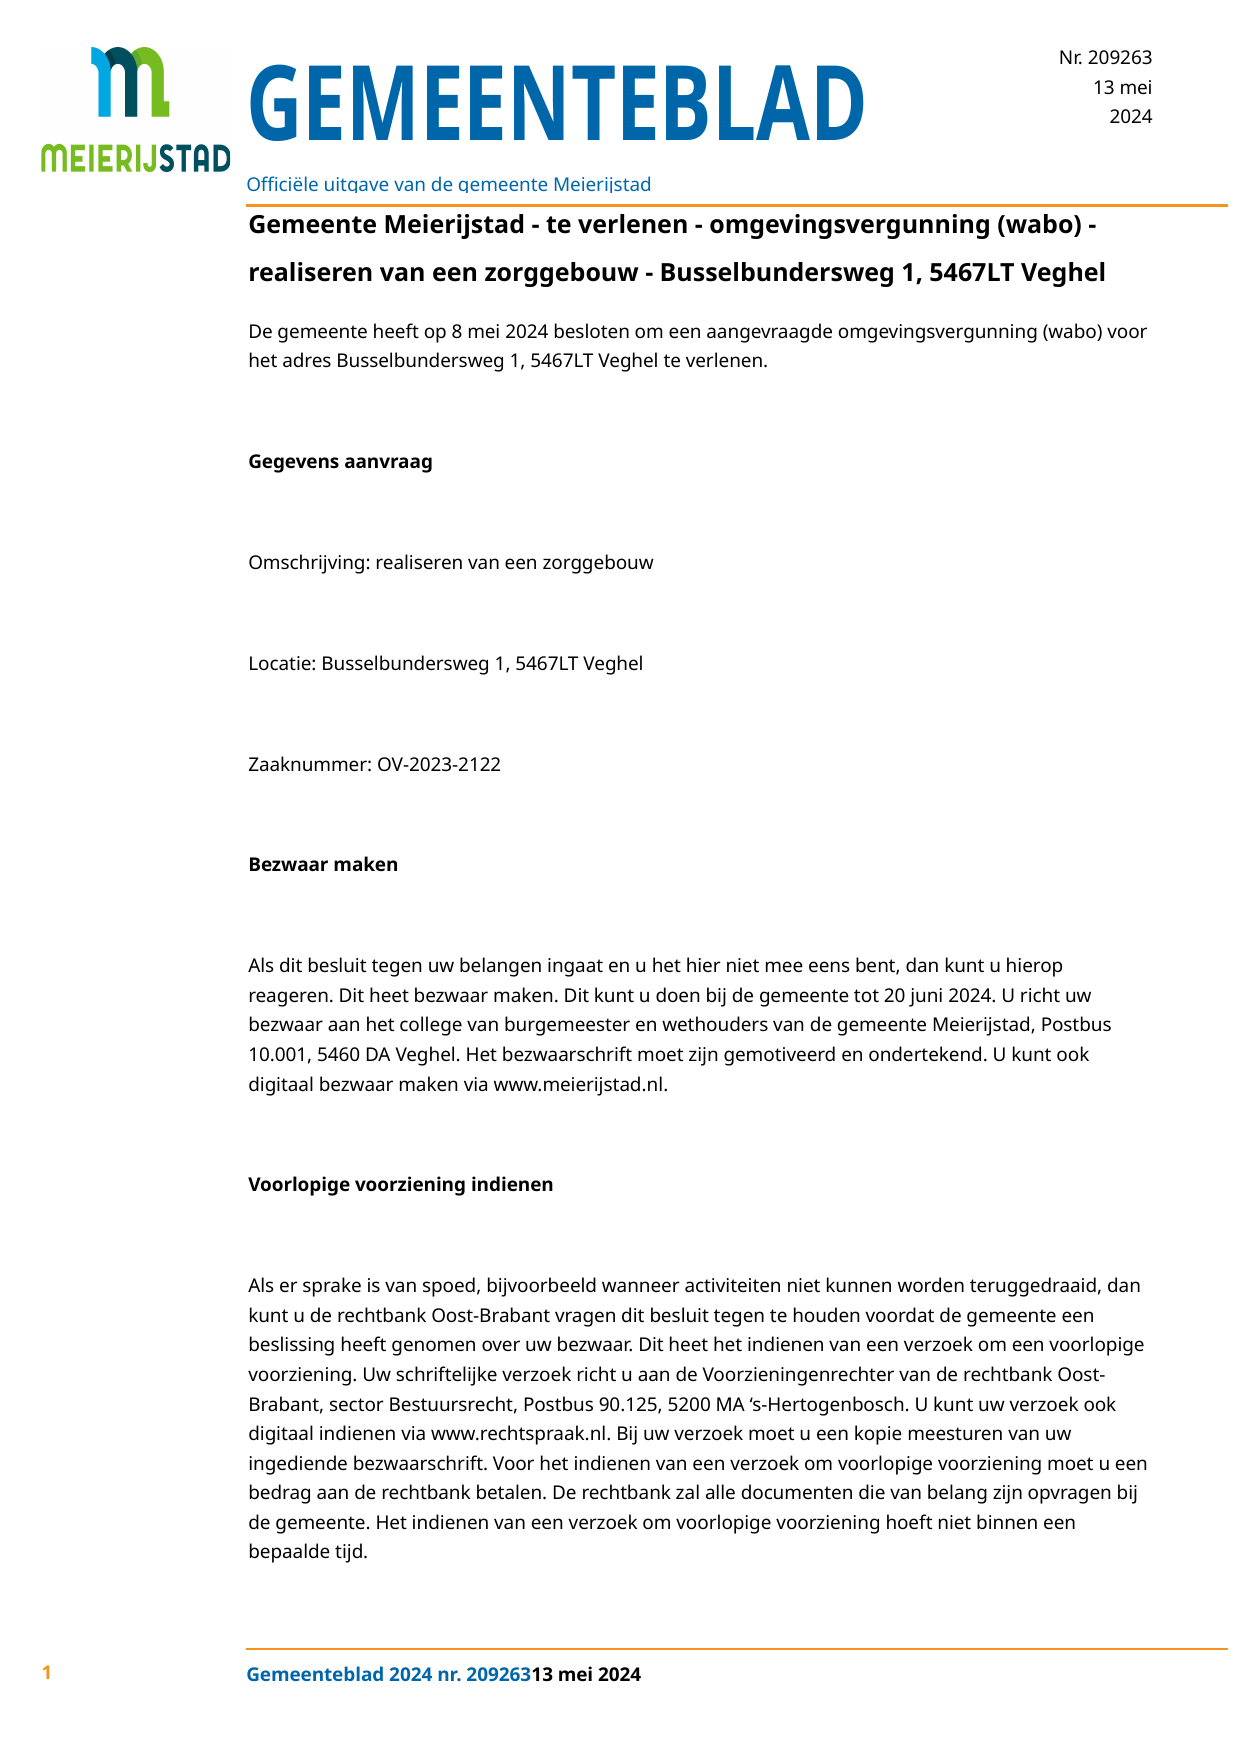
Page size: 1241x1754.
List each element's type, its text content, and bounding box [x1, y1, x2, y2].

text Voorlopige voorziening indienen [248, 1172, 1152, 1197]
text De gemeente heeft op 8 mei 2024 besloten om een aangevraagde omgevingsvergunning (wabo) voor het adres Busselbundersweg 1, 5467LT Veghel te verlenen. [248, 318, 1152, 373]
text Als er sprake is van spoed, bijvoorbeeld wanneer activiteiten niet kunnen worden teruggedraaid, dan kunt u de rechtbank Oost-Brabant vragen dit besluit tegen te houden voordat de gemeente een beslissing heeft genomen over uw bezwaar. Dit heet het indienen van een verzoek om een voorlopige voorziening. Uw schriftelijke verzoek richt u aan de Voorzieningenrechter van de rechtbank Oost-Brabant, sector Bestuursrecht, Postbus 90.125, 5200 MA ‘s-Hertogenbosch. U kunt uw verzoek ook digitaal indienen via www.rechtspraak.nl. Bij uw verzoek moet u een kopie meesturen van uw ingediende bezwaarschrift. Voor het indienen van een verzoek om voorlopige voorziening moet u een bedrag aan de rechtbank betalen. De rechtbank zal alle documenten die van belang zijn opvragen bij de gemeente. Het indienen van een verzoek om voorlopige voorziening hoeft niet binnen een bepaalde tijd. [248, 1272, 1152, 1564]
text Gemeente Meierijstad - te verlenen - omgevingsvergunning (wabo) - realiseren van een zorggebouw - Busselbundersweg 1, 5467LT Veghel [248, 207, 1152, 288]
text Locatie: Busselbundersweg 1, 5467LT Veghel [248, 650, 1152, 676]
text Zaaknummer: OV-2023-2122 [248, 751, 1152, 777]
text Bezwaar maken [248, 852, 1152, 877]
text Omschrijving: realiseren van een zorggebouw [248, 549, 1152, 575]
text Als dit besluit tegen uw belangen ingaat en u het hier niet mee eens bent, dan kunt u hierop reageren. Dit heet bezwaar maken. Dit kunt u doen bij de gemeente tot 20 juni 2024. U richt uw bezwaar aan het college van burgemeester en wethouders van de gemeente Meierijstad, Postbus 10.001, 5460 DA Veghel. Het bezwaarschrift moet zijn gemotiveerd en ondertekend. U kunt ook digitaal bezwaar maken via www.meierijstad.nl. [248, 952, 1152, 1097]
text Gegevens aanvraag [248, 448, 1152, 474]
picture [41, 47, 231, 172]
